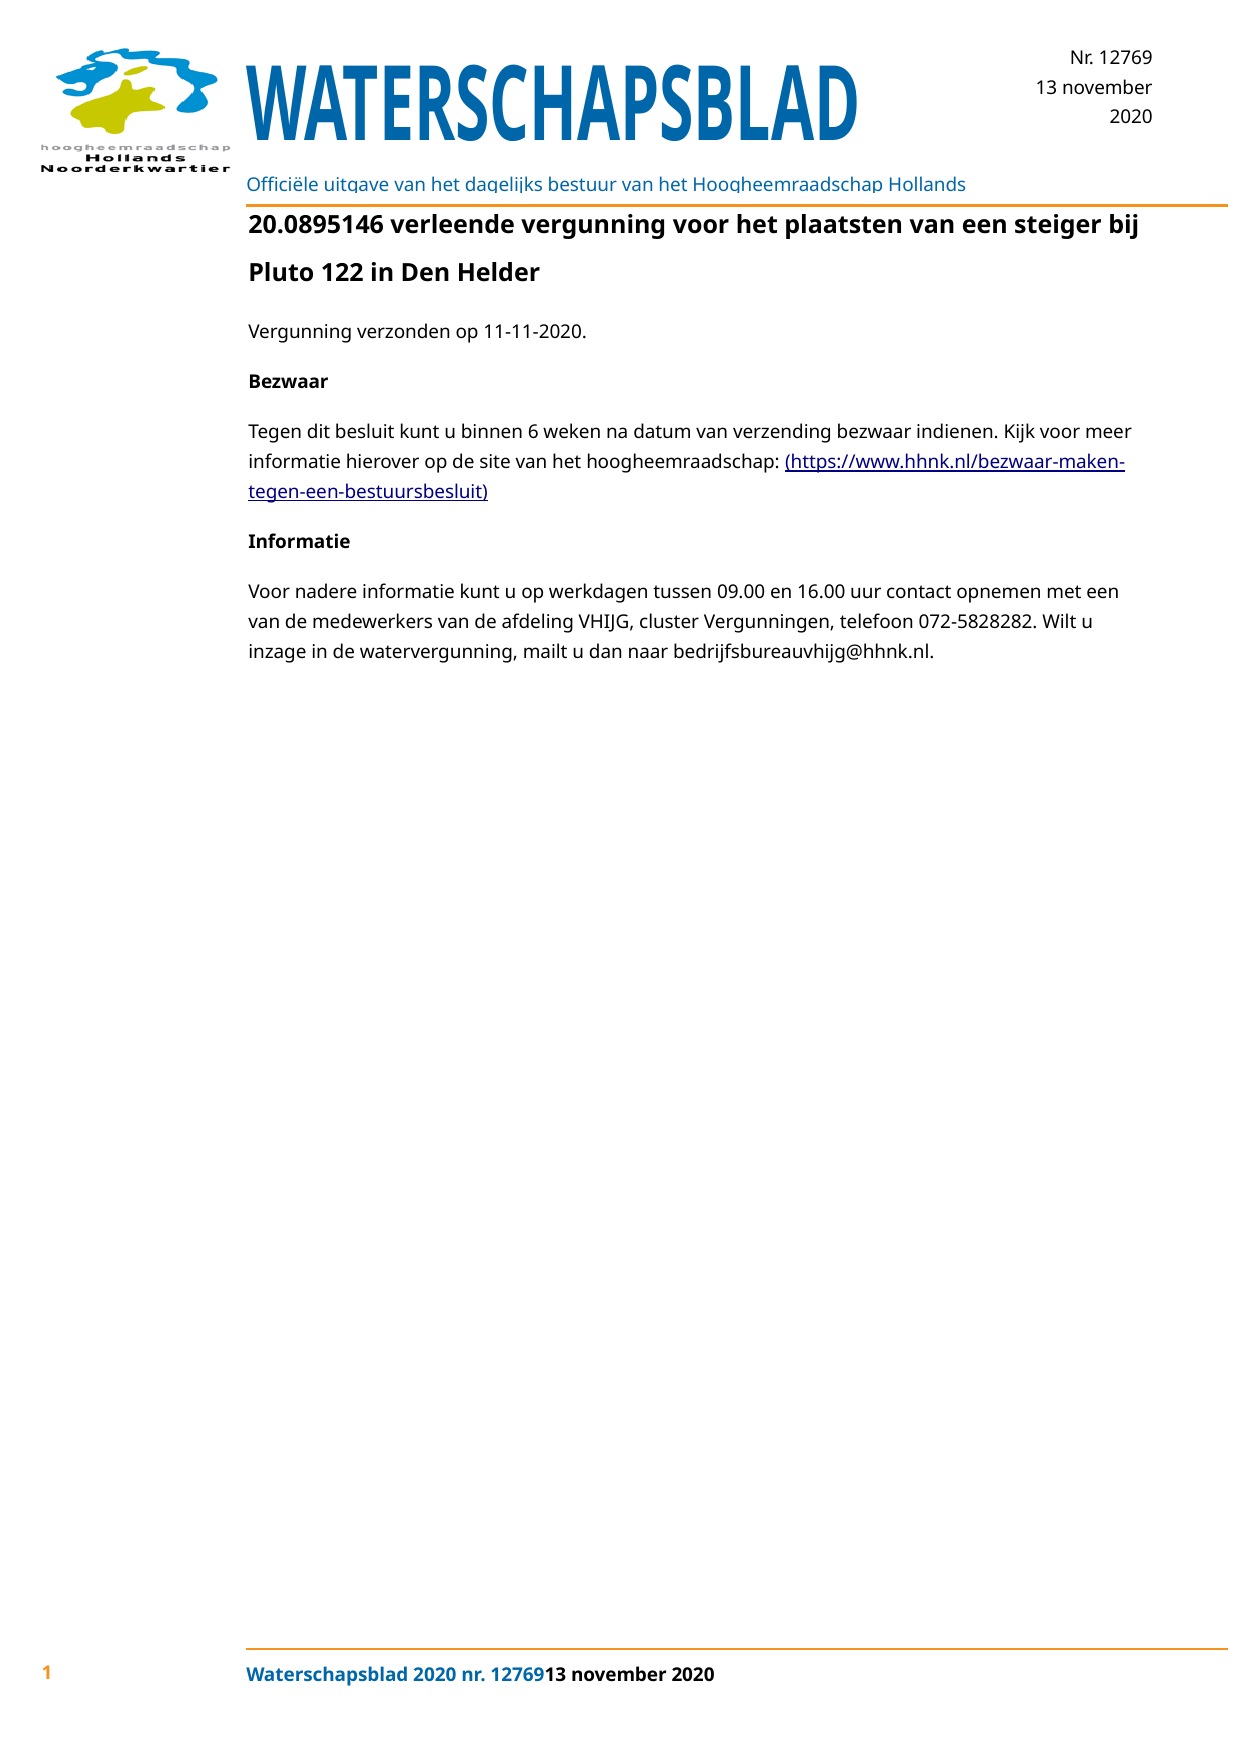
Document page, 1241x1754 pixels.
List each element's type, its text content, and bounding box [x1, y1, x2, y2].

text Vergunning verzonden op 11-11-2020. [248, 318, 1152, 344]
text Voor nadere informatie kunt u op werkdagen tussen 09.00 en 16.00 uur contact opnemen met een van de medewerkers van de afdeling VHIJG, cluster Vergunningen, telefoon 072-5828282. Wilt u inzage in de watervergunning, mailt u dan naar bedrijfsbureauvhijg@hhnk.nl. [248, 579, 1152, 664]
text Bezwaar [248, 368, 1152, 394]
text Tegen dit besluit kunt u binnen 6 weken na datum van verzending bezwaar indienen. Kijk voor meer informatie hierover op de site van het hoogheemraadschap: (https://www.hhnk.nl/bezwaar-maken-tegen-een-bestuursbesluit) [248, 419, 1152, 504]
text Informatie [248, 528, 1152, 554]
text 20.0895146 verleende vergunning voor het plaatsten van een steiger bij Pluto 122 in Den Helder [248, 207, 1152, 288]
picture [41, 47, 231, 172]
